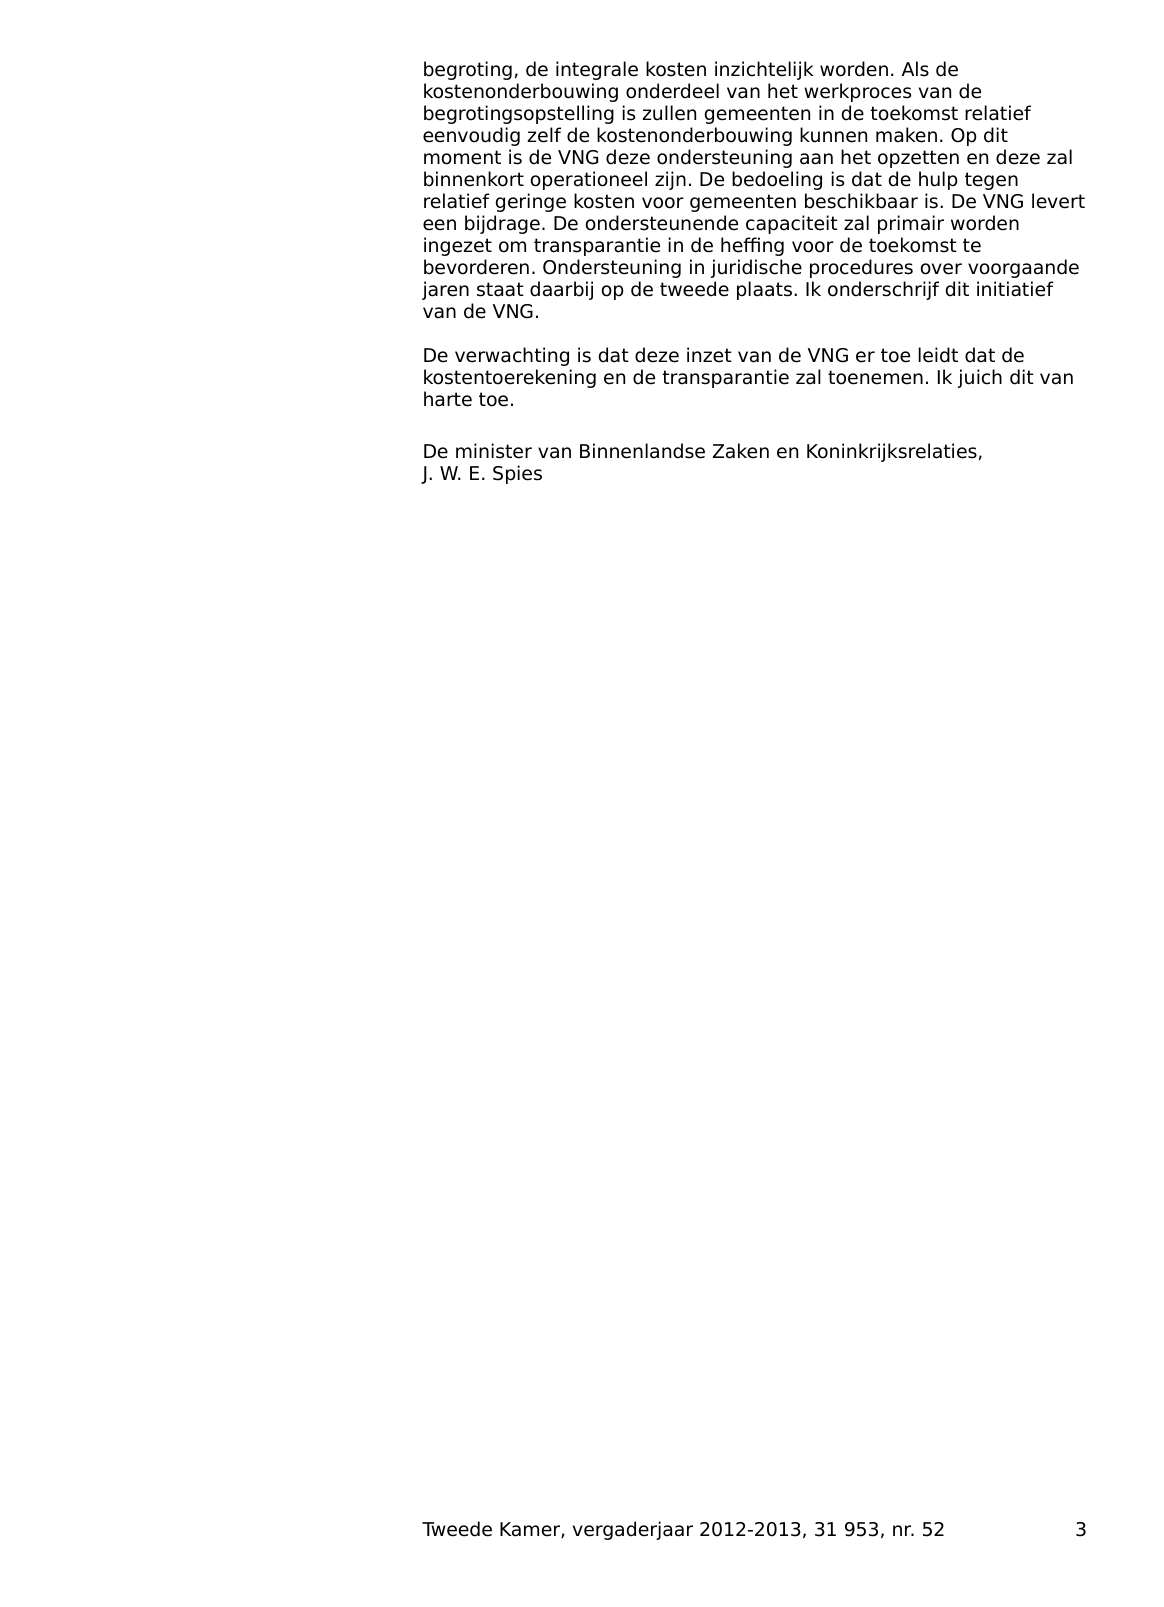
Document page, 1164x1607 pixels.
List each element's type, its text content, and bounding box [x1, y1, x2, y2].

text begroting, de integrale kosten inzichtelijk worden. Als de kostenonderbouwing onderdeel van het werkproces van de begrotingsopstelling is zullen gemeenten in de toekomst relatief eenvoudig zelf de kostenonderbouwing kunnen maken. Op dit moment is de VNG deze ondersteuning aan het opzetten en deze zal binnenkort operationeel zijn. De bedoeling is dat de hulp tegen relatief geringe kosten voor gemeenten beschikbaar is. De VNG levert een bijdrage. De ondersteunende capaciteit zal primair worden ingezet om transparantie in de heffing voor de toekomst te bevorderen. Ondersteuning in juridische procedures over voorgaande jaren staat daarbij op de tweede plaats. Ik onderschrijf dit initiatief van de VNG. [422, 59, 1087, 323]
text De minister van Binnenlandse Zaken en Koninkrijksrelaties, J. W. E. Spies [422, 441, 1087, 485]
text De verwachting is dat deze inzet van de VNG er toe leidt dat de kostentoerekening en de transparantie zal toenemen. Ik juich dit van harte toe. [422, 345, 1087, 411]
